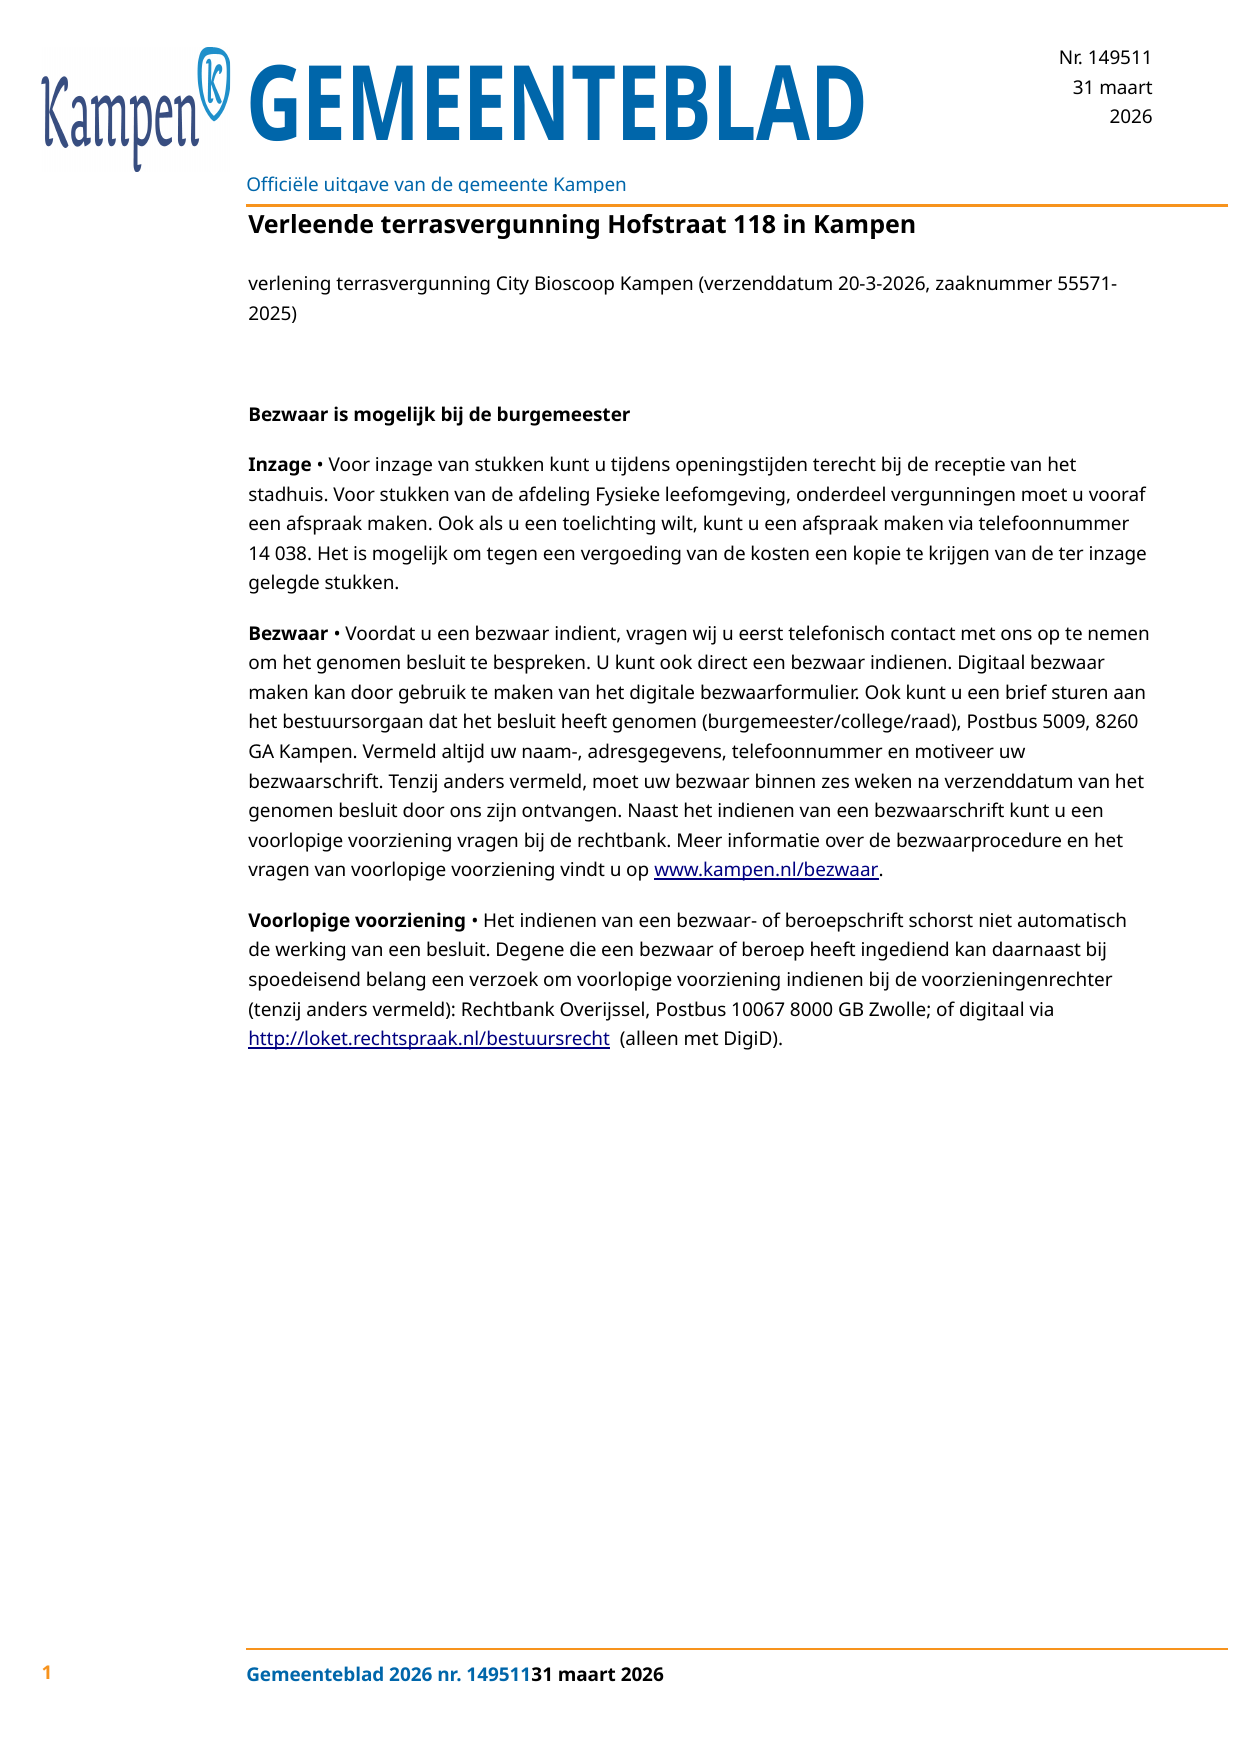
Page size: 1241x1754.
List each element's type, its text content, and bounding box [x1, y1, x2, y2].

text Verleende terrasvergunning Hofstraat 118 in Kampen [248, 207, 1152, 241]
picture [41, 47, 231, 172]
text Bezwaar • Voordat u een bezwaar indient, vragen wij u eerst telefonisch contact met ons op te nemen om het genomen besluit te bespreken. U kunt ook direct een bezwaar indienen. Digitaal bezwaar maken kan door gebruik te maken van het digitale bezwaarformulier. Ook kunt u een brief sturen aan het bestuursorgaan dat het besluit heeft genomen (burgemeester/college/raad), Postbus 5009, 8260 GA Kampen. Vermeld altijd uw naam-, adresgegevens, telefoonnummer en motiveer uw bezwaarschrift. Tenzij anders vermeld, moet uw bezwaar binnen zes weken na verzenddatum van het genomen besluit door ons zijn ontvangen. Naast het indienen van een bezwaarschrift kunt u een voorlopige voorziening vragen bij de rechtbank. Meer informatie over de bezwaarprocedure en het vragen van voorlopige voorziening vindt u op www.kampen.nl/bezwaar. [248, 620, 1152, 882]
text Inzage • Voor inzage van stukken kunt u tijdens openingstijden terecht bij de receptie van het stadhuis. Voor stukken van de afdeling Fysieke leefomgeving, onderdeel vergunningen moet u vooraf een afspraak maken. Ook als u een toelichting wilt, kunt u een afspraak maken via telefoonnummer 14 038. Het is mogelijk om tegen een vergoeding van de kosten een kopie te krijgen van de ter inzage gelegde stukken. [248, 451, 1152, 595]
text Bezwaar is mogelijk bij de burgemeester [248, 401, 1152, 426]
text verlening terrasvergunning City Bioscoop Kampen (verzenddatum 20-3-2026, zaaknummer 55571-2025) [248, 270, 1152, 326]
text Voorlopige voorziening • Het indienen van een bezwaar- of beroepschrift schorst niet automatisch de werking van een besluit. Degene die een bezwaar of beroep heeft ingediend kan daarnaast bij spoedeisend belang een verzoek om voorlopige voorziening indienen bij de voorzieningenrechter (tenzij anders vermeld): Rechtbank Overijssel, Postbus 10067 8000 GB Zwolle; of digitaal via http://loket.rechtspraak.nl/bestuursrecht (alleen met DigiD). [248, 907, 1152, 1051]
